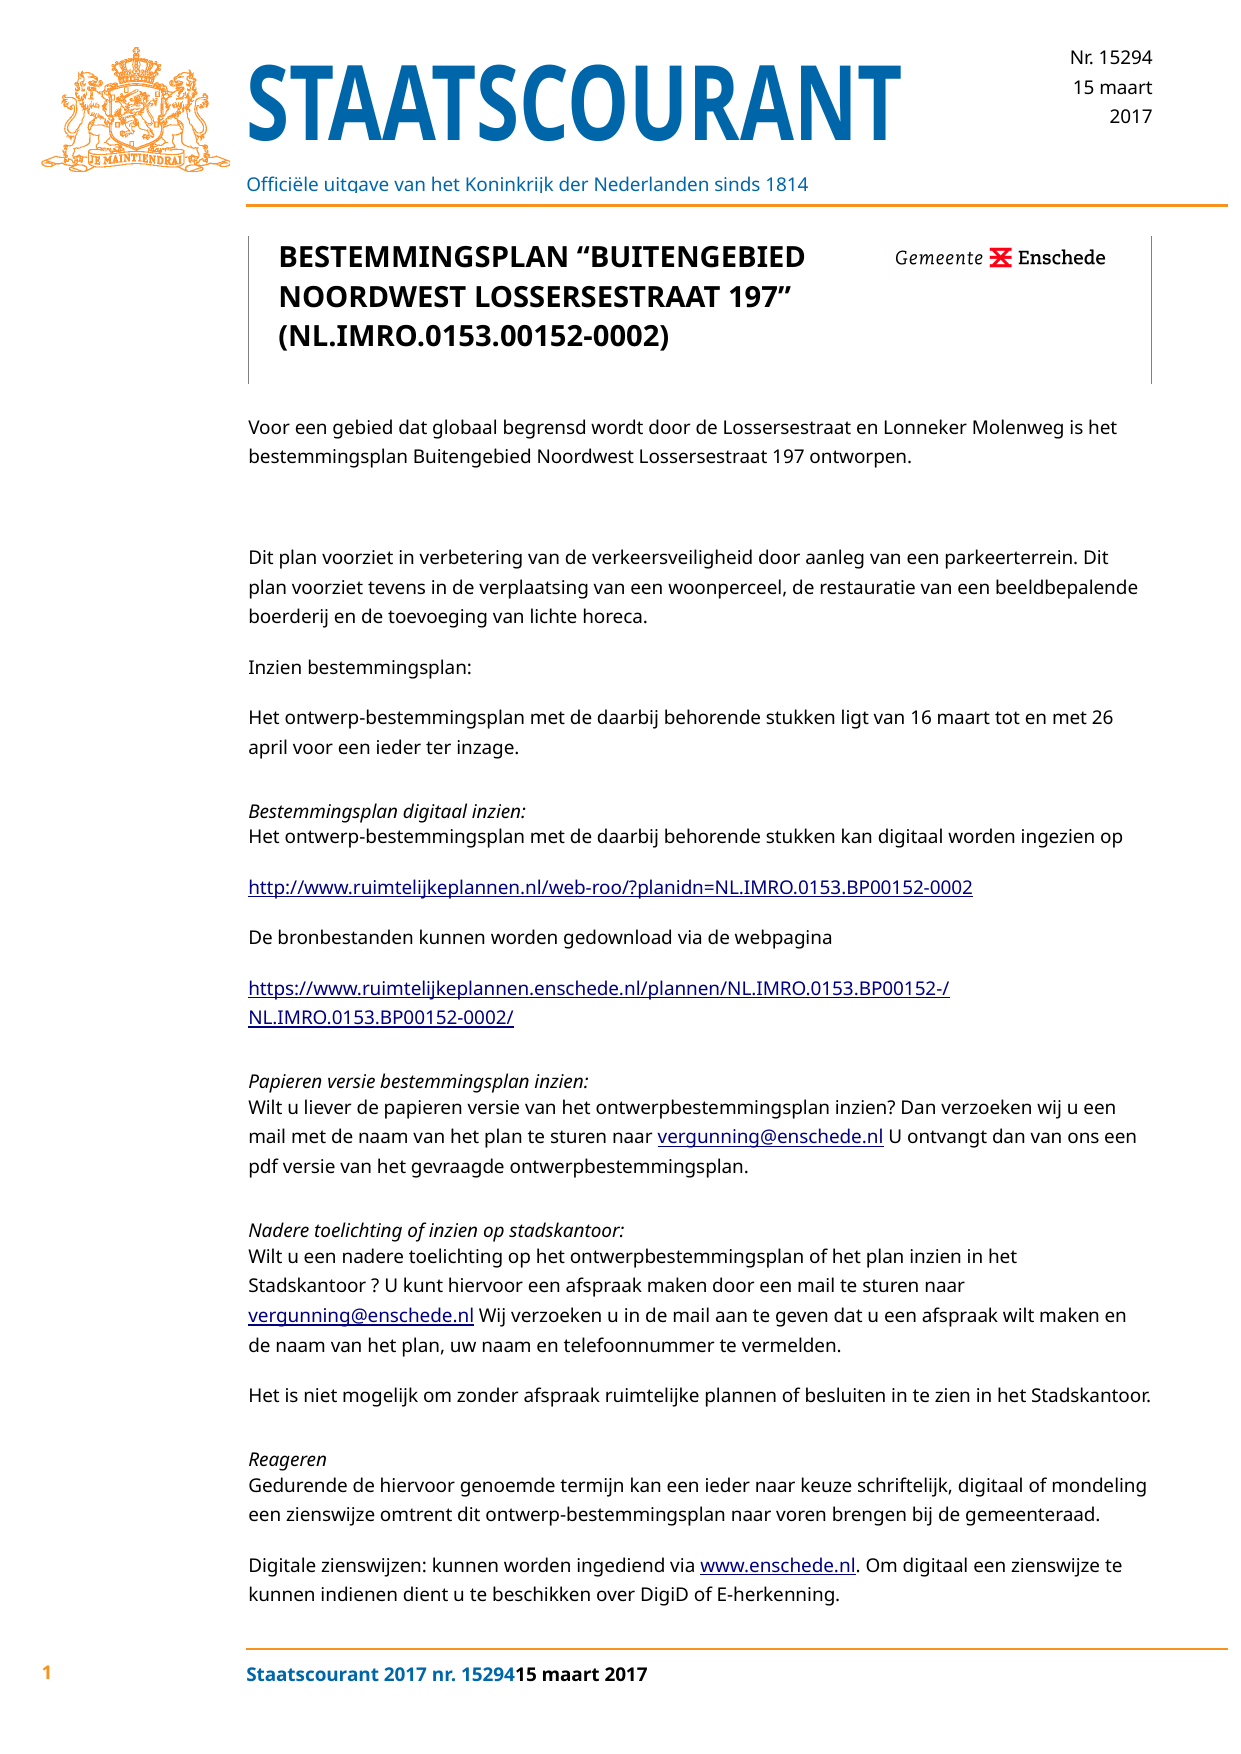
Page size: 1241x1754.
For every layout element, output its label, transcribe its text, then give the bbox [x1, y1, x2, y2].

text Bestemmingsplan digitaal inzien: [248, 798, 1152, 824]
text https://www.ruimtelijkeplannen.enschede.nl/plannen/NL.IMRO.0153.BP00152-/NL.IMRO.0153.BP00152-0002/ [248, 975, 1152, 1030]
picture [41, 47, 231, 172]
text Papieren versie bestemmingsplan inzien: [248, 1068, 1152, 1094]
table_header [850, 236, 1151, 384]
text Reageren [248, 1446, 1152, 1472]
text De bronbestanden kunnen worden gedownload via de webpagina [248, 924, 1152, 950]
text Inzien bestemmingsplan: [248, 654, 1152, 680]
text Gedurende de hiervoor genoemde termijn kan een ieder naar keuze schriftelijk, digitaal of mondeling een zienswijze omtrent dit ontwerp-bestemmingsplan naar voren brengen bij de gemeenteraad. [248, 1472, 1152, 1527]
text Het ontwerp-bestemmingsplan met de daarbij behorende stukken ligt van 16 maart tot en met 26 april voor een ieder ter inzage. [248, 704, 1152, 760]
text Wilt u een nadere toelichting op het ontwerpbestemmingsplan of het plan inzien in het Stadskantoor ? U kunt hiervoor een afspraak maken door een mail te sturen naar vergunning@enschede.nl Wij verzoeken u in de mail aan te geven dat u een afspraak wilt maken en de naam van het plan, uw naam en telefoonnummer te vermelden. [248, 1243, 1152, 1357]
text Voor een gebied dat globaal begrensd wordt door de Lossersestraat en Lonneker Molenweg is het bestemmingsplan Buitengebied Noordwest Lossersestraat 197 ontworpen. [248, 414, 1152, 469]
text Wilt u liever de papieren versie van het ontwerpbestemmingsplan inzien? Dan verzoeken wij u een mail met de naam van het plan te sturen naar vergunning@enschede.nl U ontvangt dan van ons een pdf versie van het gevraagde ontwerpbestemmingsplan. [248, 1094, 1152, 1179]
picture [882, 236, 1119, 279]
text Dit plan voorziet in verbetering van de verkeersveiligheid door aanleg van een parkeerterrein. Dit plan voorziet tevens in de verplaatsing van een woonperceel, de restauratie van een beeldbepalende boerderij en de toevoeging van lichte horeca. [248, 544, 1152, 629]
text Digitale zienswijzen: kunnen worden ingediend via www.enschede.nl. Om digitaal een zienswijze te kunnen indienen dient u te beschikken over DigiD of E-herkenning. [248, 1552, 1152, 1607]
text http://www.ruimtelijkeplannen.nl/web-roo/?planidn=NL.IMRO.0153.BP00152-0002 [248, 874, 1152, 900]
text Het ontwerp-bestemmingsplan met de daarbij behorende stukken kan digitaal worden ingezien op [248, 824, 1152, 849]
text Het is niet mogelijk om zonder afspraak ruimtelijke plannen of besluiten in te zien in het Stadskantoor. [248, 1382, 1152, 1408]
text Nadere toelichting of inzien op stadskantoor: [248, 1217, 1152, 1243]
table_header BESTEMMINGSPLAN “BUITENGEBIED NOORDWEST LOSSERSESTRAAT 197” (NL.IMRO.0153.00152-0002) [249, 236, 850, 384]
